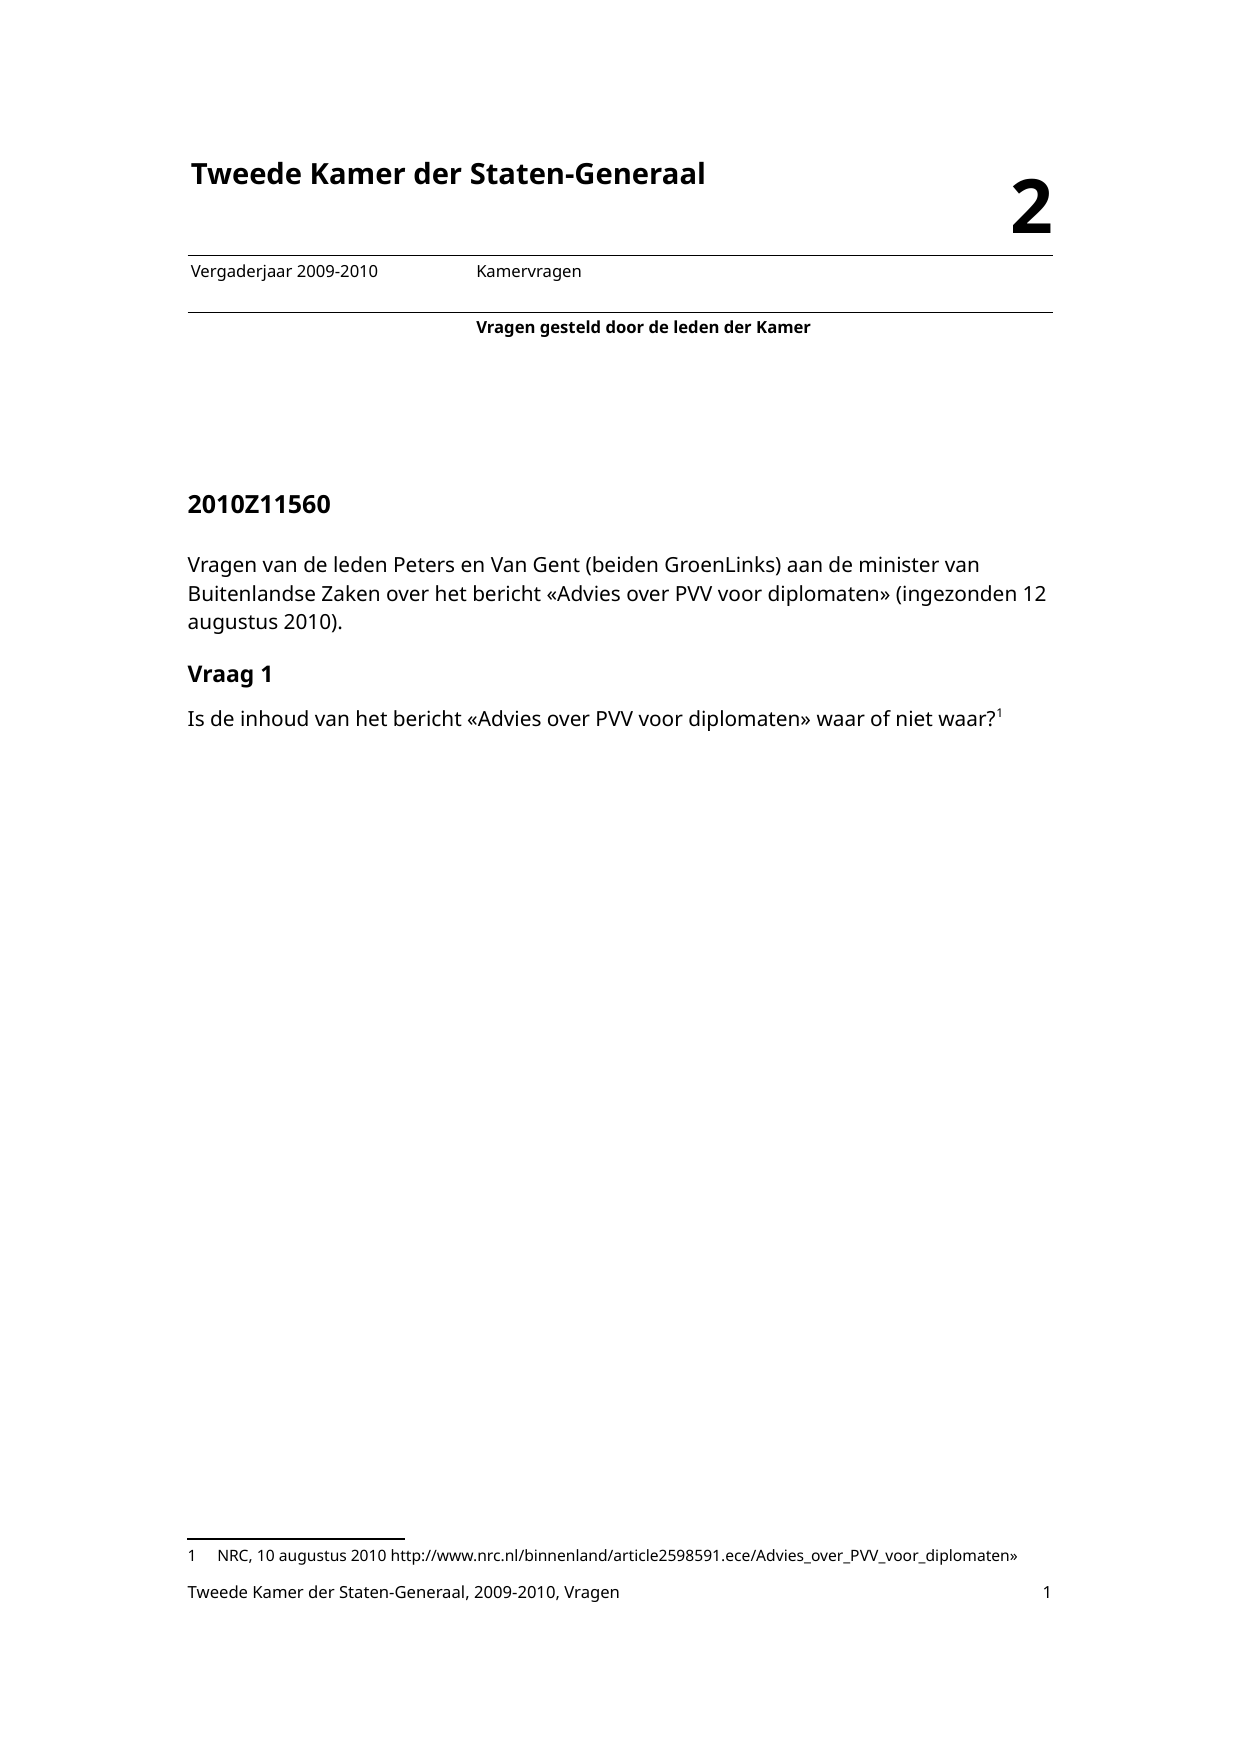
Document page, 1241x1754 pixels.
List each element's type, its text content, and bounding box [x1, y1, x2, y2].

table_header Tweede Kamer der Staten-Generaal [188, 150, 879, 255]
text Vragen van de leden Peters en Van Gent (beiden GroenLinks) aan de minister van Buitenlandse Zaken over het bericht «Advies over PVV voor diplomaten» (ingezonden 12 augustus 2010). [187, 550, 1053, 636]
table_cell Vergaderjaar 2009-2010 [188, 256, 473, 312]
table_cell Vragen gesteld door de leden der Kamer [473, 313, 1053, 339]
table_cell [188, 313, 473, 339]
table_cell Kamervragen [473, 256, 1053, 312]
text 2010Z11560 [187, 487, 1053, 521]
text Is de inhoud van het bericht «Advies over PVV voor diplomaten» waar of niet waar? [187, 704, 1053, 733]
text NRC, 10 augustus 2010 http://www.nrc.nl/binnenland/article2598591.ece/Advies_over_PVV_voor_diplomaten» [187, 1509, 1053, 1566]
table_header 2 [880, 150, 1053, 255]
subtitle Vraag 1 [187, 658, 1053, 689]
